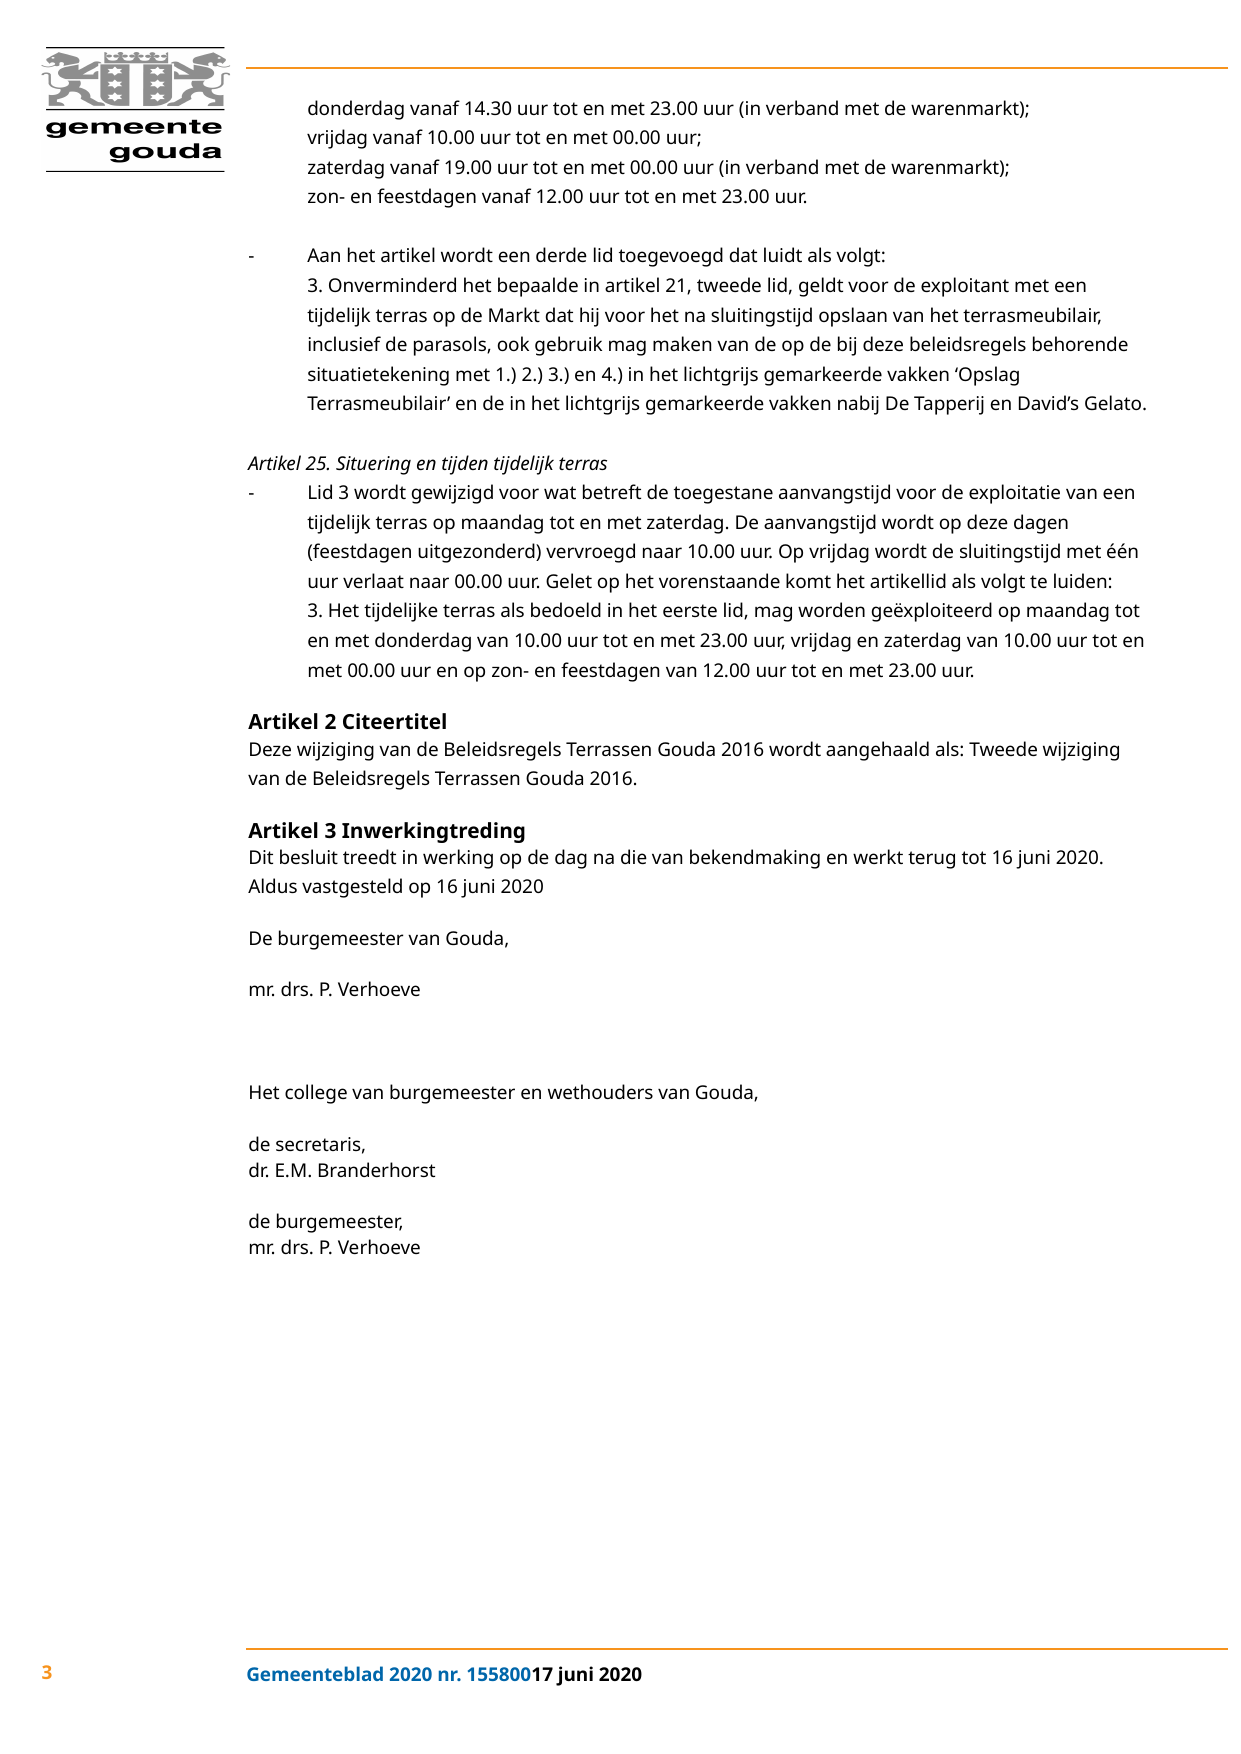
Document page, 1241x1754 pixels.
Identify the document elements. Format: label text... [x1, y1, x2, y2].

list zaterdag vanaf 19.00 uur tot en met 00.00 uur (in verband met de warenmarkt); [248, 154, 1152, 180]
text Deze wijziging van de Beleidsregels Terrassen Gouda 2016 wordt aangehaald als: Tweede wijziging van de Beleidsregels Terrassen Gouda 2016. [248, 736, 1152, 791]
text De burgemeester van Gouda, [248, 925, 1152, 951]
text de secretaris, [248, 1131, 1152, 1157]
text Dit besluit treedt in werking op de dag na die van bekendmaking en werkt terug tot 16 juni 2020. [248, 844, 1152, 870]
list Aan het artikel wordt een derde lid toegevoegd dat luidt als volgt: [248, 243, 1152, 268]
text de burgemeester, [248, 1208, 1152, 1234]
text Artikel 2 Citeertitel [248, 707, 1152, 736]
list donderdag vanaf 14.30 uur tot en met 23.00 uur (in verband met de warenmarkt); [248, 95, 1152, 121]
text Aldus vastgesteld op 16 juni 2020 [248, 874, 1152, 899]
text Artikel 25. Situering en tijden tijdelijk terras [248, 450, 1152, 476]
list 3. Onverminderd het bepaalde in artikel 21, tweede lid, geldt voor de exploitant met een tijdelijk terras op de Markt dat hij voor het na sluitingstijd opslaan van het terrasmeubilair, inclusief de parasols, ook gebruik mag maken van de op de bij deze beleidsregels behorende situatietekening met 1.) 2.) 3.) en 4.) in het lichtgrijs gemarkeerde vakken ‘Opslag Terrasmeubilair’ en de in het lichtgrijs gemarkeerde vakken nabij De Tapperij en David’s Gelato. [248, 272, 1152, 416]
text mr. drs. P. Verhoeve [248, 1234, 1152, 1260]
list zon- en feestdagen vanaf 12.00 uur tot en met 23.00 uur. [248, 183, 1152, 209]
list Lid 3 wordt gewijzigd voor wat betreft de toegestane aanvangstijd voor de exploitatie van een tijdelijk terras op maandag tot en met zaterdag. De aanvangstijd wordt op deze dagen (feestdagen uitgezonderd) vervroegd naar 10.00 uur. Op vrijdag wordt de sluitingstijd met één uur verlaat naar 00.00 uur. Gelet op het vorenstaande komt het artikellid als volgt te luiden: [248, 479, 1152, 594]
text Het college van burgemeester en wethouders van Gouda, [248, 1079, 1152, 1105]
list vrijdag vanaf 10.00 uur tot en met 00.00 uur; [248, 124, 1152, 150]
picture [41, 47, 231, 172]
text dr. E.M. Branderhorst [248, 1157, 1152, 1182]
list 3. Het tijdelijke terras als bedoeld in het eerste lid, mag worden geëxploiteerd op maandag tot en met donderdag van 10.00 uur tot en met 23.00 uur, vrijdag en zaterdag van 10.00 uur tot en met 00.00 uur en op zon- en feestdagen van 12.00 uur tot en met 23.00 uur. [248, 598, 1152, 683]
text Artikel 3 Inwerkingtreding [248, 816, 1152, 844]
text mr. drs. P. Verhoeve [248, 977, 1152, 1002]
